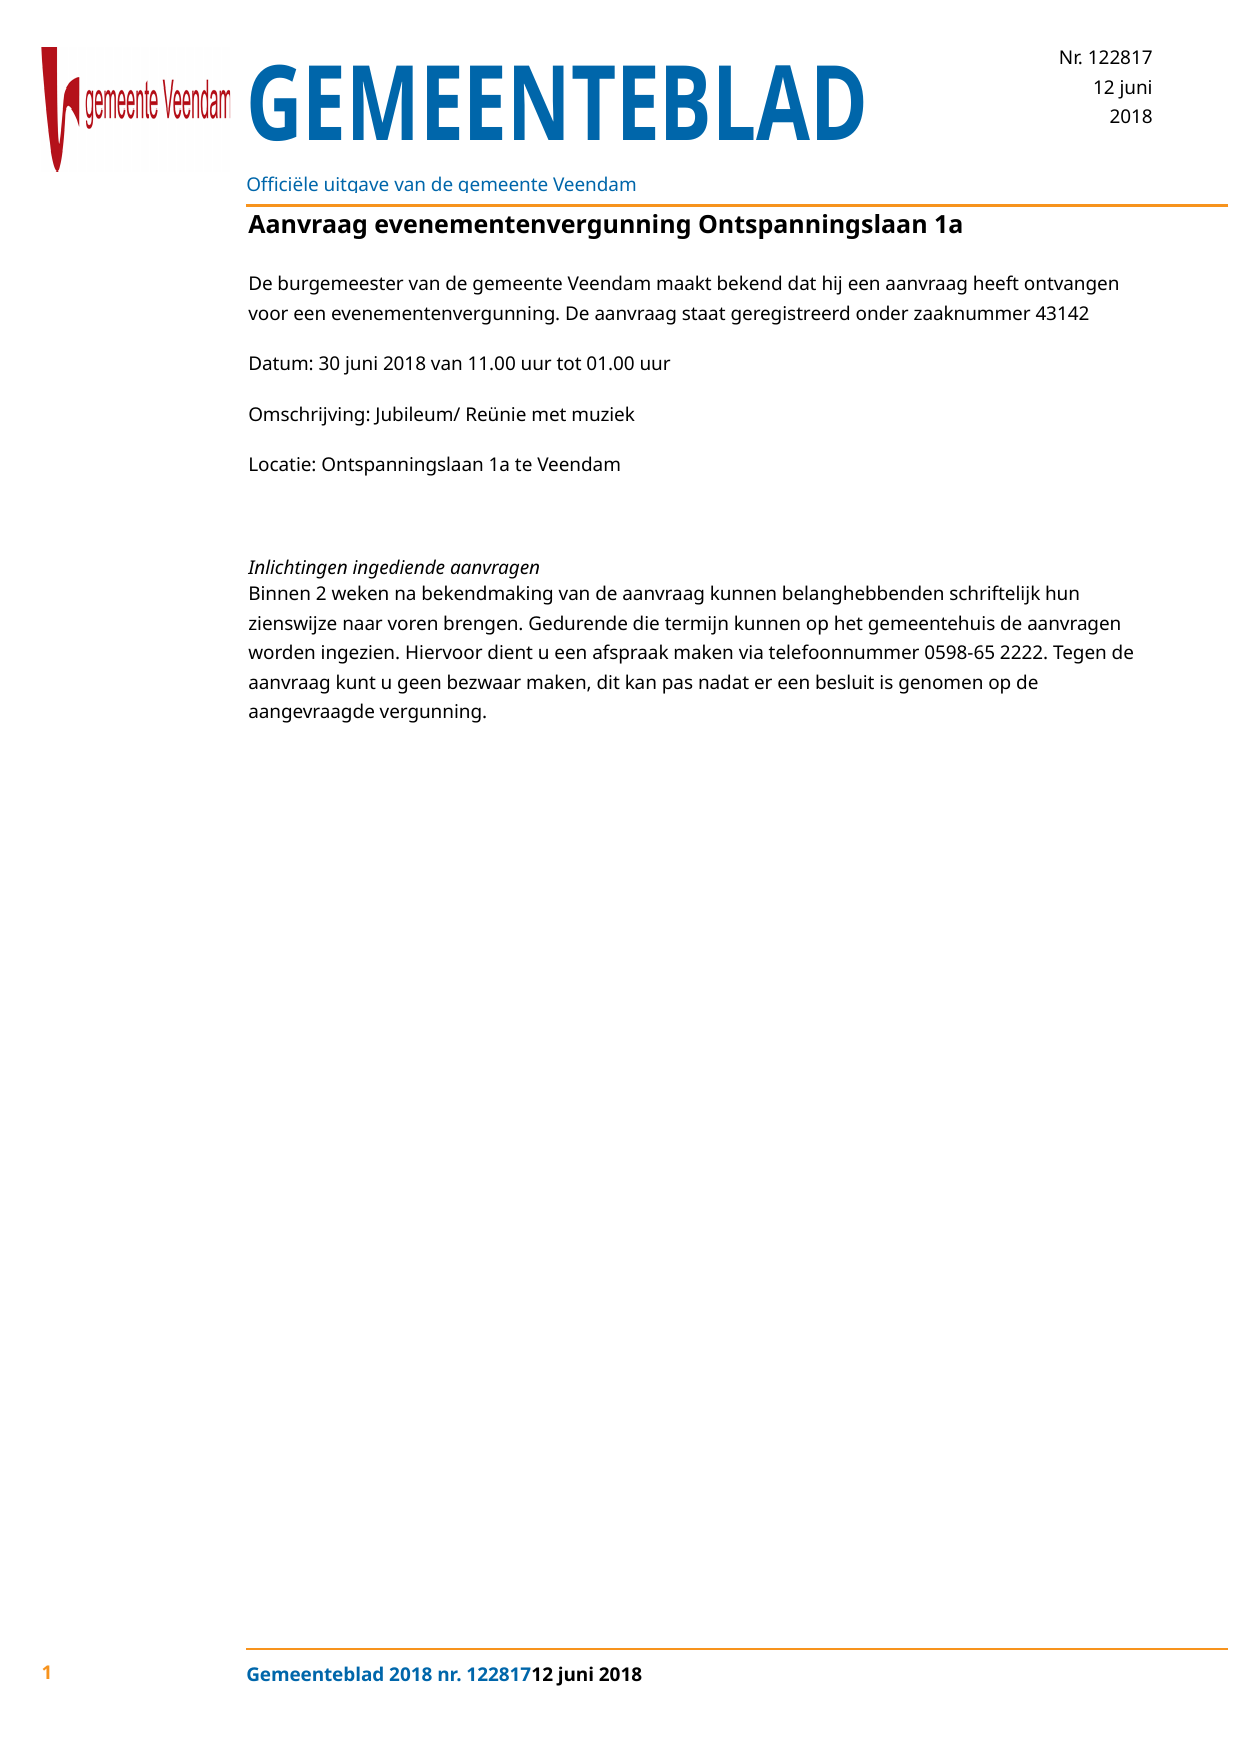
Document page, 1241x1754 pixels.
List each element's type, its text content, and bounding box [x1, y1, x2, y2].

text Datum: 30 juni 2018 van 11.00 uur tot 01.00 uur [248, 350, 1152, 376]
text De burgemeester van de gemeente Veendam maakt bekend dat hij een aanvraag heeft ontvangen voor een evenementenvergunning. De aanvraag staat geregistreerd onder zaaknummer 43142 [248, 270, 1152, 326]
text Inlichtingen ingediende aanvragen [248, 554, 1152, 580]
text Omschrijving: Jubileum/ Reünie met muziek [248, 401, 1152, 426]
text Aanvraag evenementenvergunning Ontspanningslaan 1a [248, 207, 1152, 241]
text Binnen 2 weken na bekendmaking van de aanvraag kunnen belanghebbenden schriftelijk hun zienswijze naar voren brengen. Gedurende die termijn kunnen op het gemeentehuis de aanvragen worden ingezien. Hiervoor dient u een afspraak maken via telefoonnummer 0598-65 2222. Tegen de aanvraag kunt u geen bezwaar maken, dit kan pas nadat er een besluit is genomen op de aangevraagde vergunning. [248, 580, 1152, 724]
picture [41, 47, 231, 172]
text Locatie: Ontspanningslaan 1a te Veendam [248, 451, 1152, 477]
